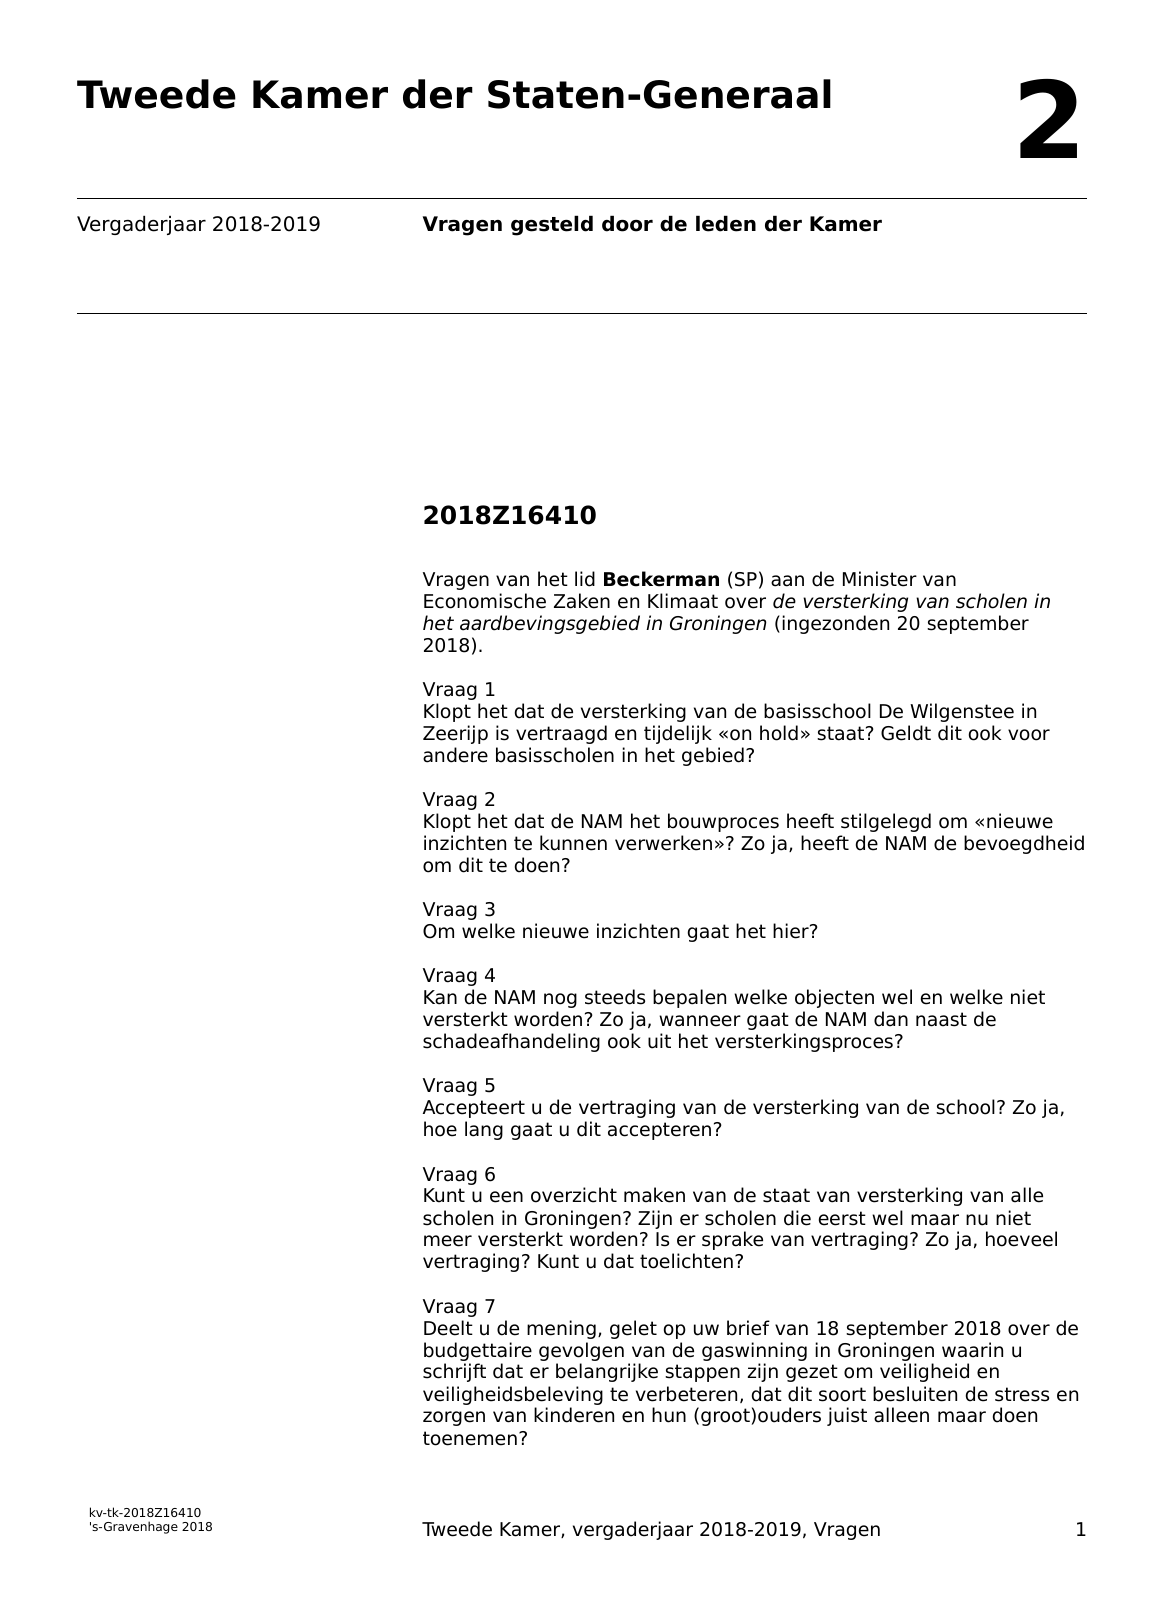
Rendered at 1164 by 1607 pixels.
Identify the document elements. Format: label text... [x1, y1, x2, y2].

text Vraag 6 [422, 1163, 1087, 1185]
text kv-tk-2018Z16410 [88, 1506, 323, 1520]
text Vraag 3 [422, 899, 1087, 921]
text Vraag 2 [422, 789, 1087, 811]
text 's-Gravenhage 2018 [88, 1520, 323, 1534]
text 2018Z16410 [422, 501, 1087, 531]
text Vraag 4 [422, 965, 1087, 987]
text Klopt het dat de NAM het bouwproces heeft stilgelegd om «nieuwe inzichten te kunnen verwerken»? Zo ja, heeft de NAM de bevoegdheid om dit te doen? [422, 811, 1087, 877]
text Vraag 5 [422, 1075, 1087, 1097]
text Kan de NAM nog steeds bepalen welke objecten wel en welke niet versterkt worden? Zo ja, wanneer gaat de NAM dan naast de schadeafhandeling ook uit het versterkingsproces? [422, 987, 1087, 1053]
text Klopt het dat de versterking van de basisschool De Wilgenstee in Zeerijp is vertraagd en tijdelijk «on hold» staat? Geldt dit ook voor andere basisscholen in het gebied? [422, 701, 1087, 767]
table_header Tweede Kamer der Staten-Generaal [77, 59, 886, 198]
text Deelt u de mening, gelet op uw brief van 18 september 2018 over de budgettaire gevolgen van de gaswinning in Groningen waarin u schrijft dat er belangrijke stappen zijn gezet om veiligheid en veiligheidsbeleving te verbeteren, dat dit soort besluiten de stress en zorgen van kinderen en hun (groot)ouders juist alleen maar doen toenemen? [422, 1317, 1087, 1449]
text Vraag 1 [422, 679, 1087, 701]
table_header 2 [886, 59, 1087, 198]
text Vraag 7 [422, 1296, 1087, 1317]
text Vragen van het lid Beckerman (SP) aan de Minister van Economische Zaken en Klimaat over de versterking van scholen in het aardbevingsgebied in Groningen (ingezonden 20 september 2018). [422, 569, 1087, 657]
text Om welke nieuwe inzichten gaat het hier? [422, 921, 1087, 943]
text Accepteert u de vertraging van de versterking van de school? Zo ja, hoe lang gaat u dit accepteren? [422, 1097, 1087, 1141]
table_cell Vragen gesteld door de leden der Kamer [422, 199, 1087, 313]
text Kunt u een overzicht maken van de staat van versterking van alle scholen in Groningen? Zijn er scholen die eerst wel maar nu niet meer versterkt worden? Is er sprake van vertraging? Zo ja, hoeveel vertraging? Kunt u dat toelichten? [422, 1185, 1087, 1273]
table_cell Vergaderjaar 2018-2019 [77, 199, 422, 313]
